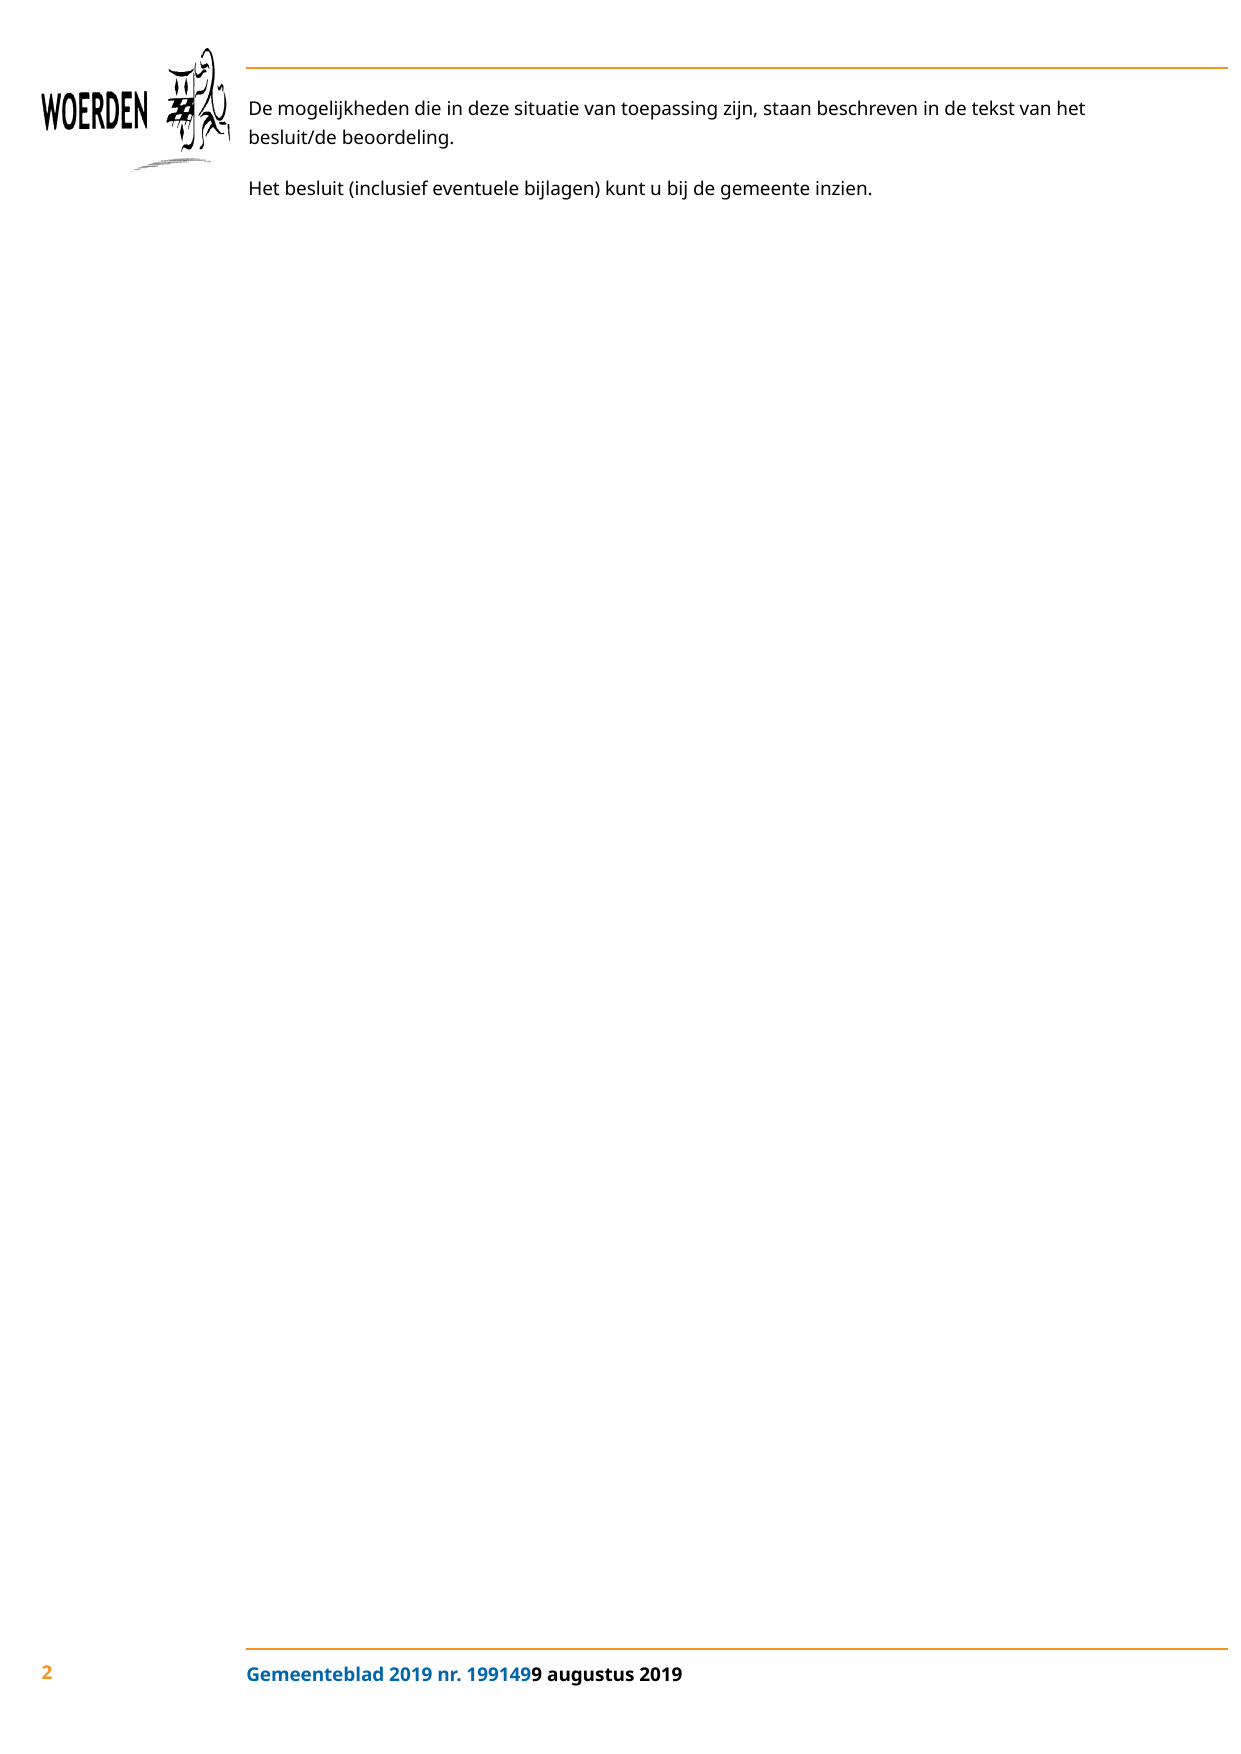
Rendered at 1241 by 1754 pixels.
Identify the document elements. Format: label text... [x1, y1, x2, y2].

text De mogelijkheden die in deze situatie van toepassing zijn, staan beschreven in de tekst van het besluit/de beoordeling. [248, 95, 1152, 150]
picture [41, 47, 231, 172]
text Het besluit (inclusief eventuele bijlagen) kunt u bij de gemeente inzien. [248, 175, 1152, 201]
